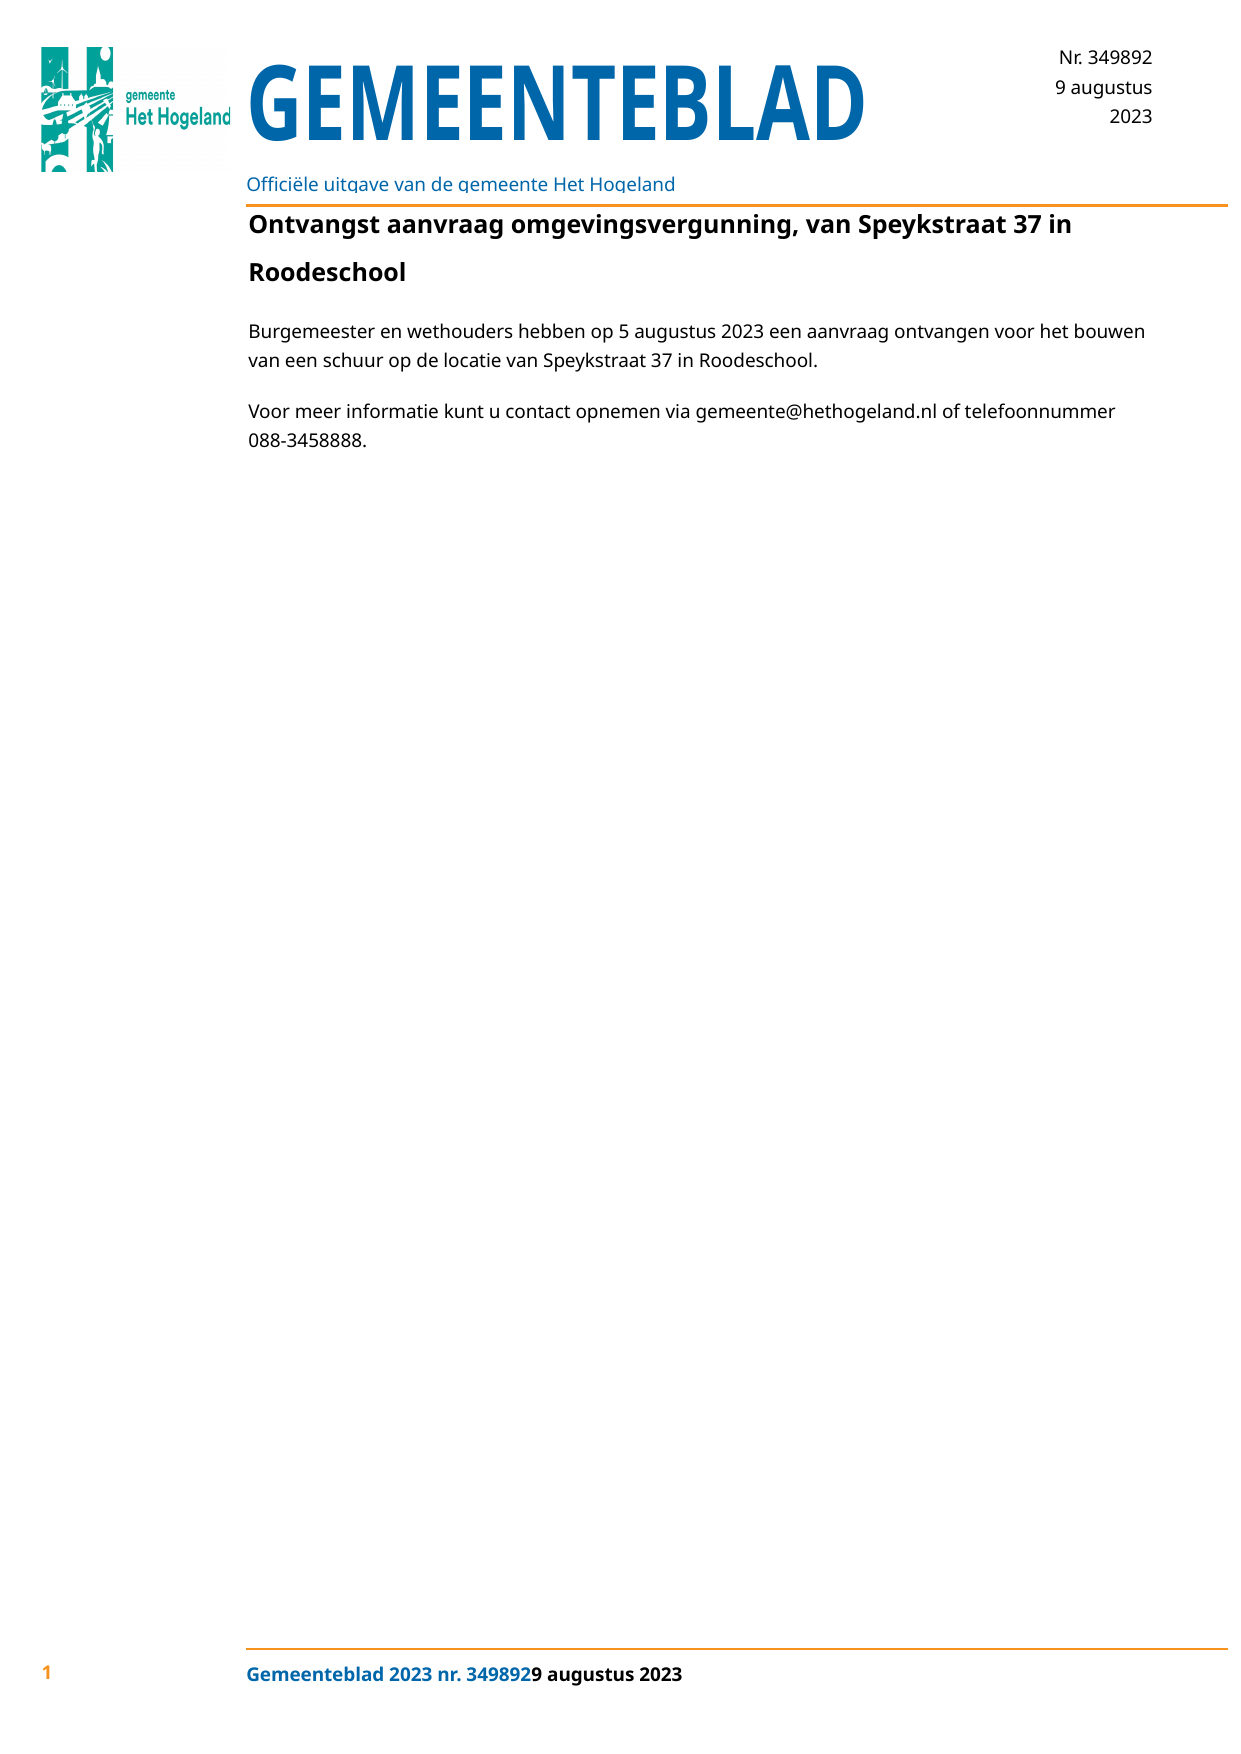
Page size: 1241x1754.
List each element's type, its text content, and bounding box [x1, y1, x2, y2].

text Ontvangst aanvraag omgevingsvergunning, van Speykstraat 37 in Roodeschool [248, 207, 1152, 288]
picture [41, 47, 231, 172]
text Burgemeester en wethouders hebben op 5 augustus 2023 een aanvraag ontvangen voor het bouwen van een schuur op de locatie van Speykstraat 37 in Roodeschool. [248, 318, 1152, 373]
text Voor meer informatie kunt u contact opnemen via gemeente@hethogeland.nl of telefoonnummer 088-3458888. [248, 398, 1152, 453]
